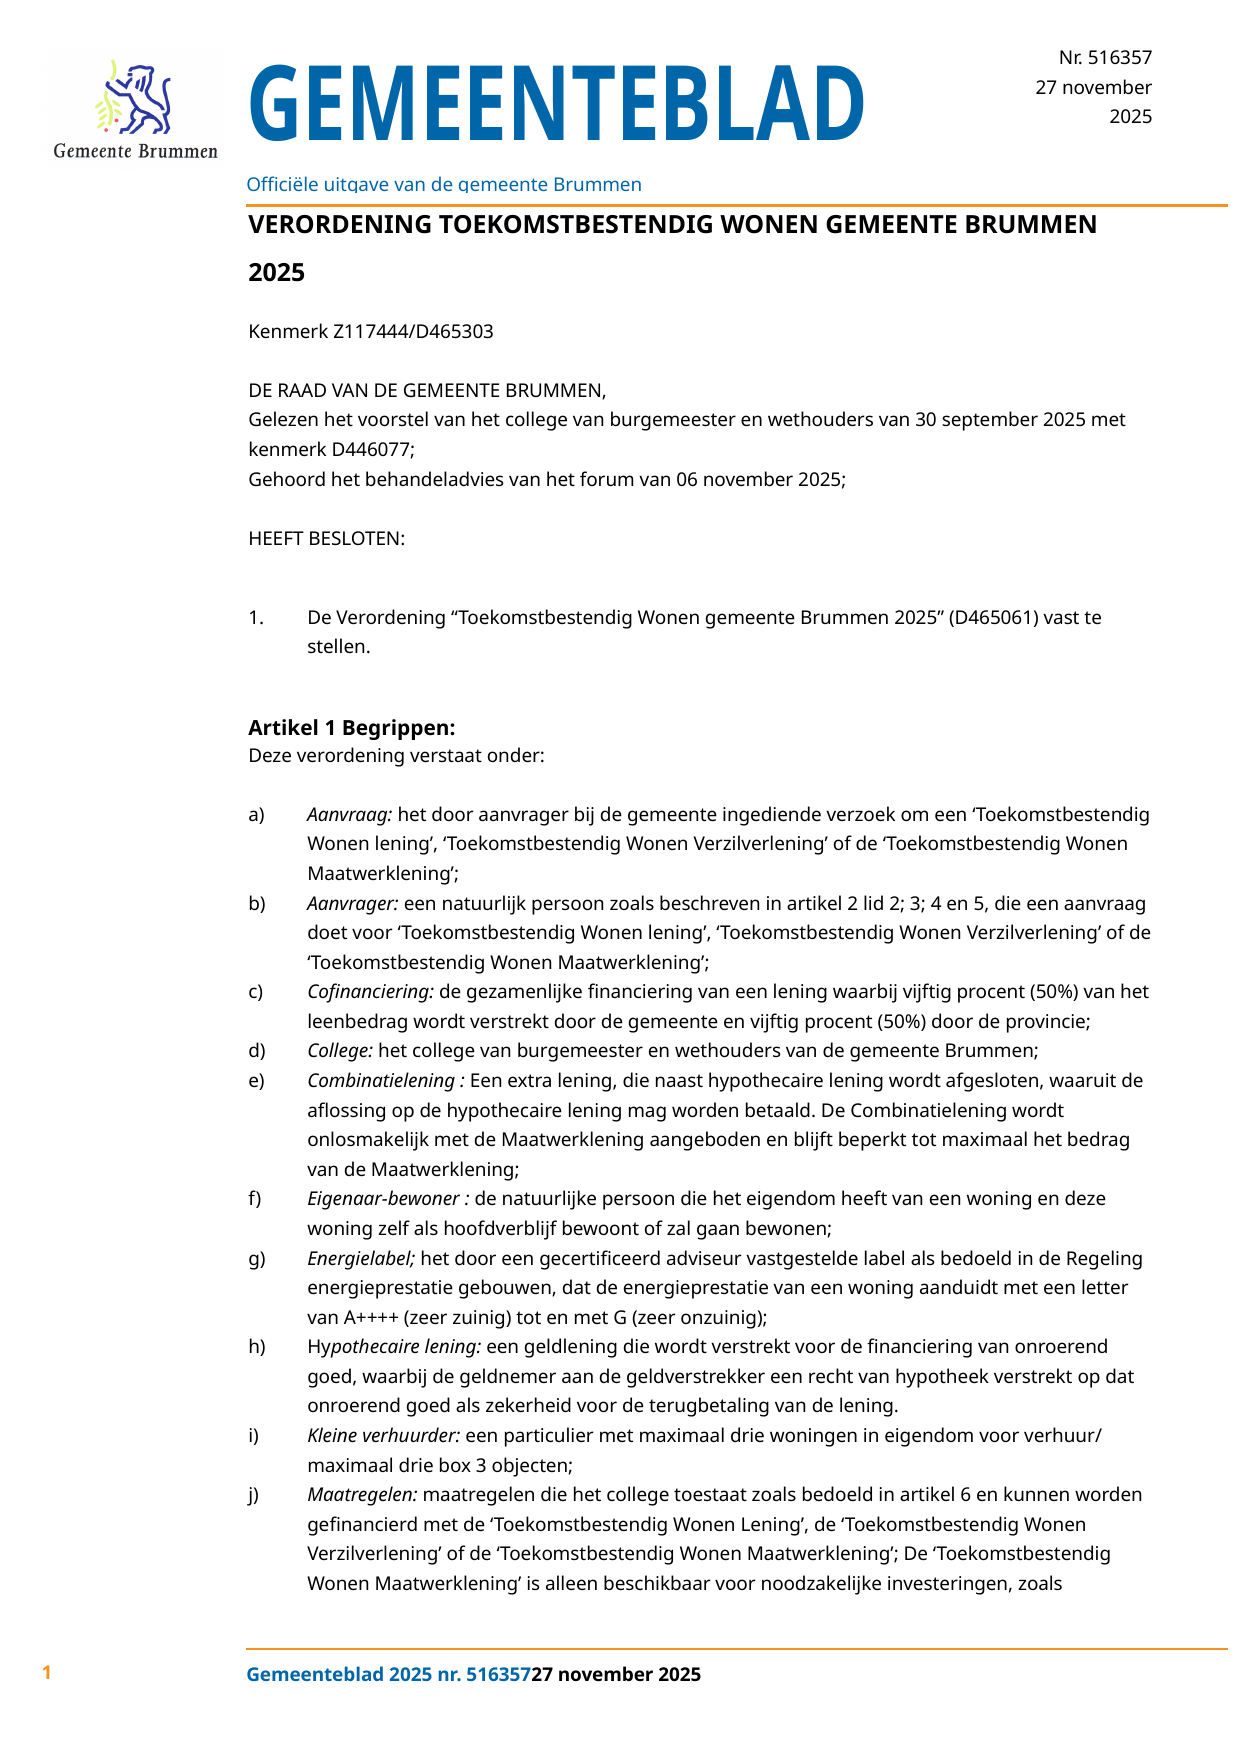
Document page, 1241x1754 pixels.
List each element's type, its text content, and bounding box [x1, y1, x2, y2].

list College: het college van burgemeester en wethouders van de gemeente Brummen; [248, 1038, 1152, 1063]
list Combinatielening : Een extra lening, die naast hypothecaire lening wordt afgesloten, waaruit de aflossing op de hypothecaire lening mag worden betaald. De Combinatielening wordt onlosmakelijk met de Maatwerklening aangeboden en blijft beperkt tot maximaal het bedrag van de Maatwerklening; [248, 1067, 1152, 1182]
text Kenmerk Z117444/D465303 [248, 318, 1152, 344]
text Artikel 1 Begrippen: [248, 713, 1152, 742]
list Aanvrager: een natuurlijk persoon zoals beschreven in artikel 2 lid 2; 3; 4 en 5, die een aanvraag doet voor ‘Toekomstbestendig Wonen lening’, ‘Toekomstbestendig Wonen Verzilverlening’ of de ‘Toekomstbestendig Wonen Maatwerklening’; [248, 890, 1152, 975]
list Maatregelen: maatregelen die het college toestaat zoals bedoeld in artikel 6 en kunnen worden gefinancierd met de ‘Toekomstbestendig Wonen Lening’, de ‘Toekomstbestendig Wonen Verzilverlening’ of de ‘Toekomstbestendig Wonen Maatwerklening’; De ‘Toekomstbestendig Wonen Maatwerklening’ is alleen beschikbaar voor noodzakelijke investeringen, zoals [248, 1481, 1152, 1596]
text Gelezen het voorstel van het college van burgemeester en wethouders van 30 september 2025 met kenmerk D446077; [248, 407, 1152, 462]
list Kleine verhuurder: een particulier met maximaal drie woningen in eigendom voor verhuur/ maximaal drie box 3 objecten; [248, 1422, 1152, 1478]
list Eigenaar-bewoner : de natuurlijke persoon die het eigendom heeft van een woning en deze woning zelf als hoofdverblijf bewoont of zal gaan bewonen; [248, 1186, 1152, 1241]
text Gehoord het behandeladvies van het forum van 06 november 2025; [248, 466, 1152, 492]
text VERORDENING TOEKOMSTBESTENDIG WONEN GEMEENTE BRUMMEN 2025 [248, 207, 1152, 288]
list Energielabel; het door een gecertificeerd adviseur vastgestelde label als bedoeld in de Regeling energieprestatie gebouwen, dat de energieprestatie van een woning aanduidt met een letter van A++++ (zeer zuinig) tot en met G (zeer onzuinig); [248, 1245, 1152, 1330]
picture [41, 47, 231, 172]
list Cofinanciering: de gezamenlijke financiering van een lening waarbij vijftig procent (50%) van het leenbedrag wordt verstrekt door de gemeente en vijftig procent (50%) door de provincie; [248, 978, 1152, 1034]
list De Verordening “Toekomstbestendig Wonen gemeente Brummen 2025” (D465061) vast te stellen. [248, 604, 1152, 659]
text Deze verordening verstaat onder: [248, 742, 1152, 768]
text HEEFT BESLOTEN: [248, 525, 1152, 551]
list Hypothecaire lening: een geldlening die wordt verstrekt voor de financiering van onroerend goed, waarbij de geldnemer aan de geldverstrekker een recht van hypotheek verstrekt op dat onroerend goed als zekerheid voor de terugbetaling van de lening. [248, 1333, 1152, 1418]
text DE RAAD VAN DE GEMEENTE BRUMMEN, [248, 377, 1152, 403]
list Aanvraag: het door aanvrager bij de gemeente ingediende verzoek om een ‘Toekomstbestendig Wonen lening’, ‘Toekomstbestendig Wonen Verzilverlening’ of de ‘Toekomstbestendig Wonen Maatwerklening’; [248, 801, 1152, 886]
